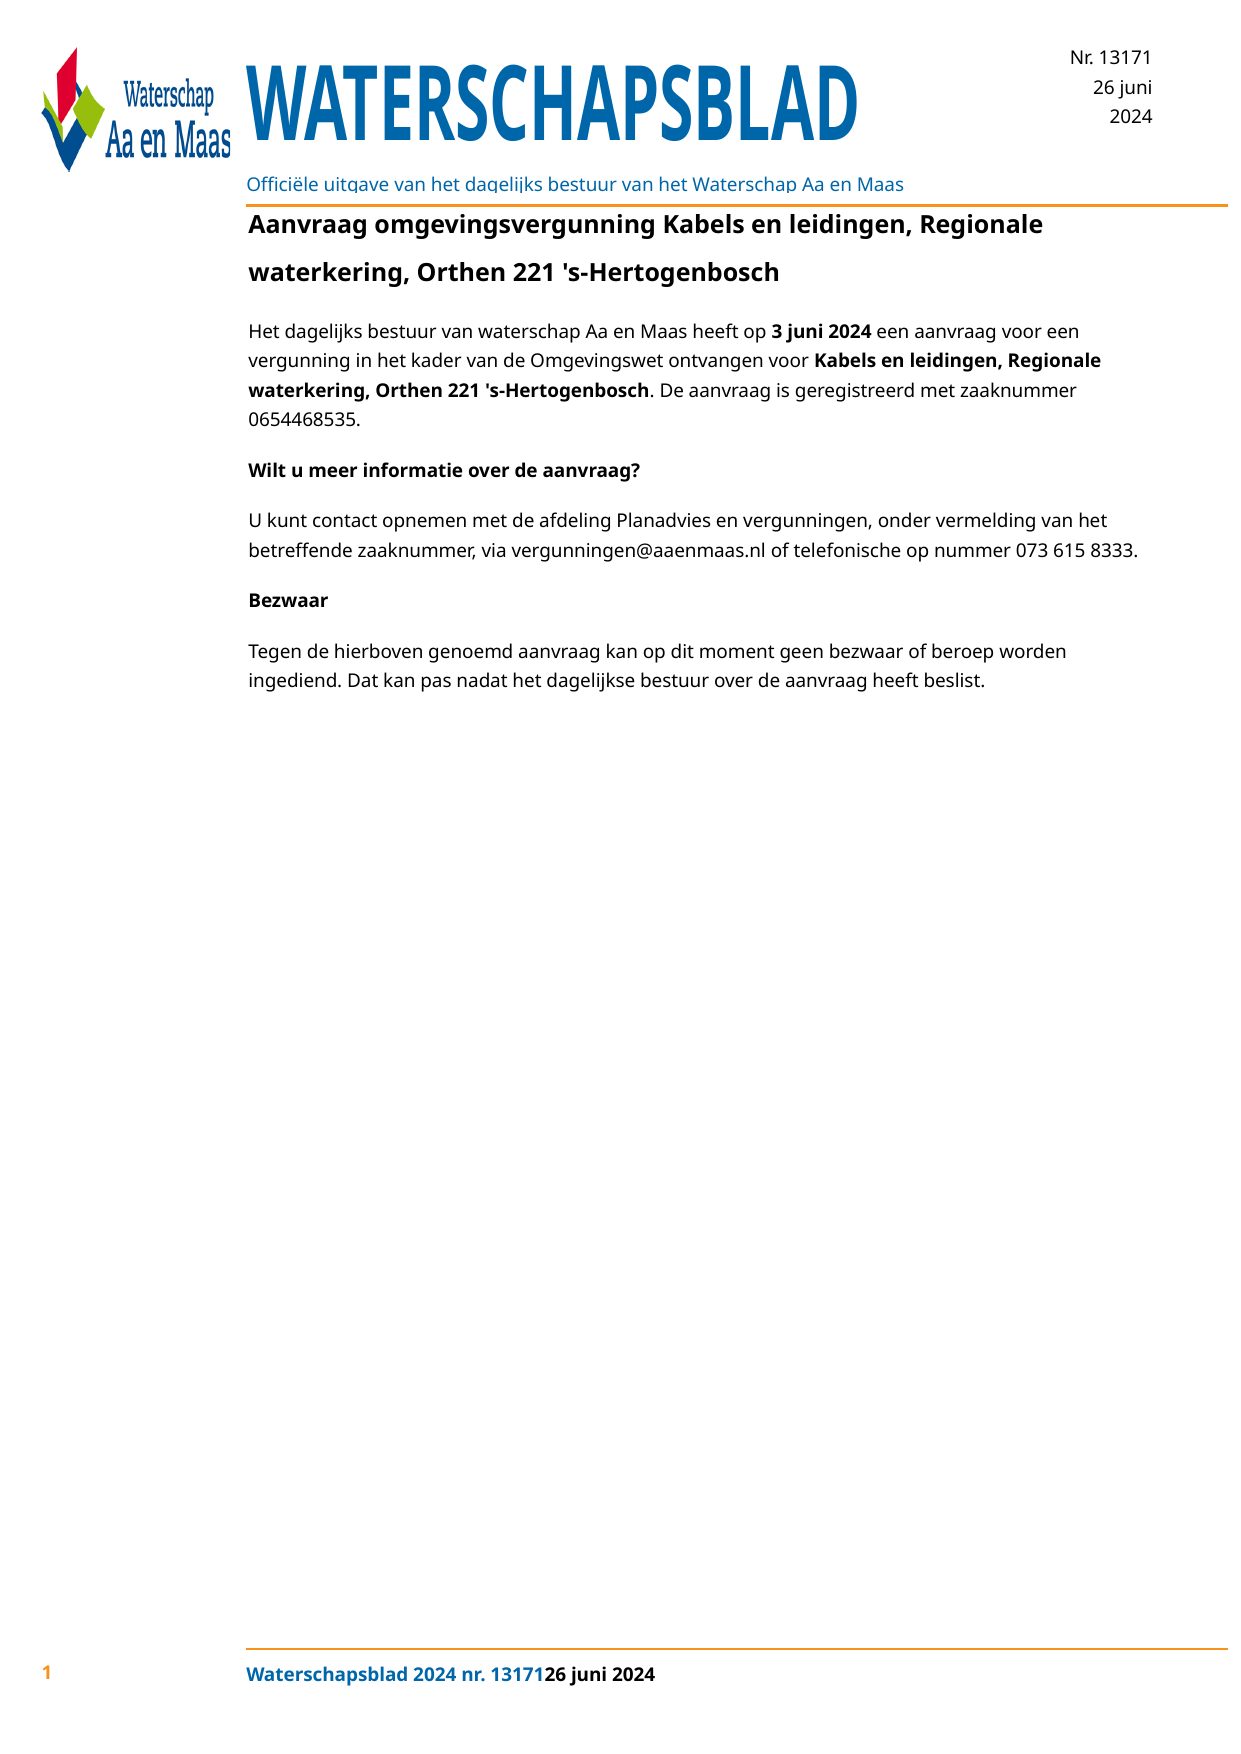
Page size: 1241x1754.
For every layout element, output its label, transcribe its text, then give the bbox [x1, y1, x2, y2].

picture [41, 47, 231, 172]
text Tegen de hierboven genoemd aanvraag kan op dit moment geen bezwaar of beroep worden ingediend. Dat kan pas nadat het dagelijkse bestuur over de aanvraag heeft beslist. [248, 638, 1152, 693]
text Aanvraag omgevingsvergunning Kabels en leidingen, Regionale waterkering, Orthen 221 's-Hertogenbosch [248, 207, 1152, 288]
text U kunt contact opnemen met de afdeling Planadvies en vergunningen, onder vermelding van het betreffende zaaknummer, via vergunningen@aaenmaas.nl of telefonische op nummer 073 615 8333. [248, 507, 1152, 563]
text Wilt u meer informatie over de aanvraag? [248, 457, 1152, 483]
text Bezwaar [248, 587, 1152, 613]
text Het dagelijks bestuur van waterschap Aa en Maas heeft op 3 juni 2024 een aanvraag voor een vergunning in het kader van de Omgevingswet ontvangen voor Kabels en leidingen, Regionale waterkering, Orthen 221 's-Hertogenbosch. De aanvraag is geregistreerd met zaaknummer 0654468535. [248, 318, 1152, 432]
